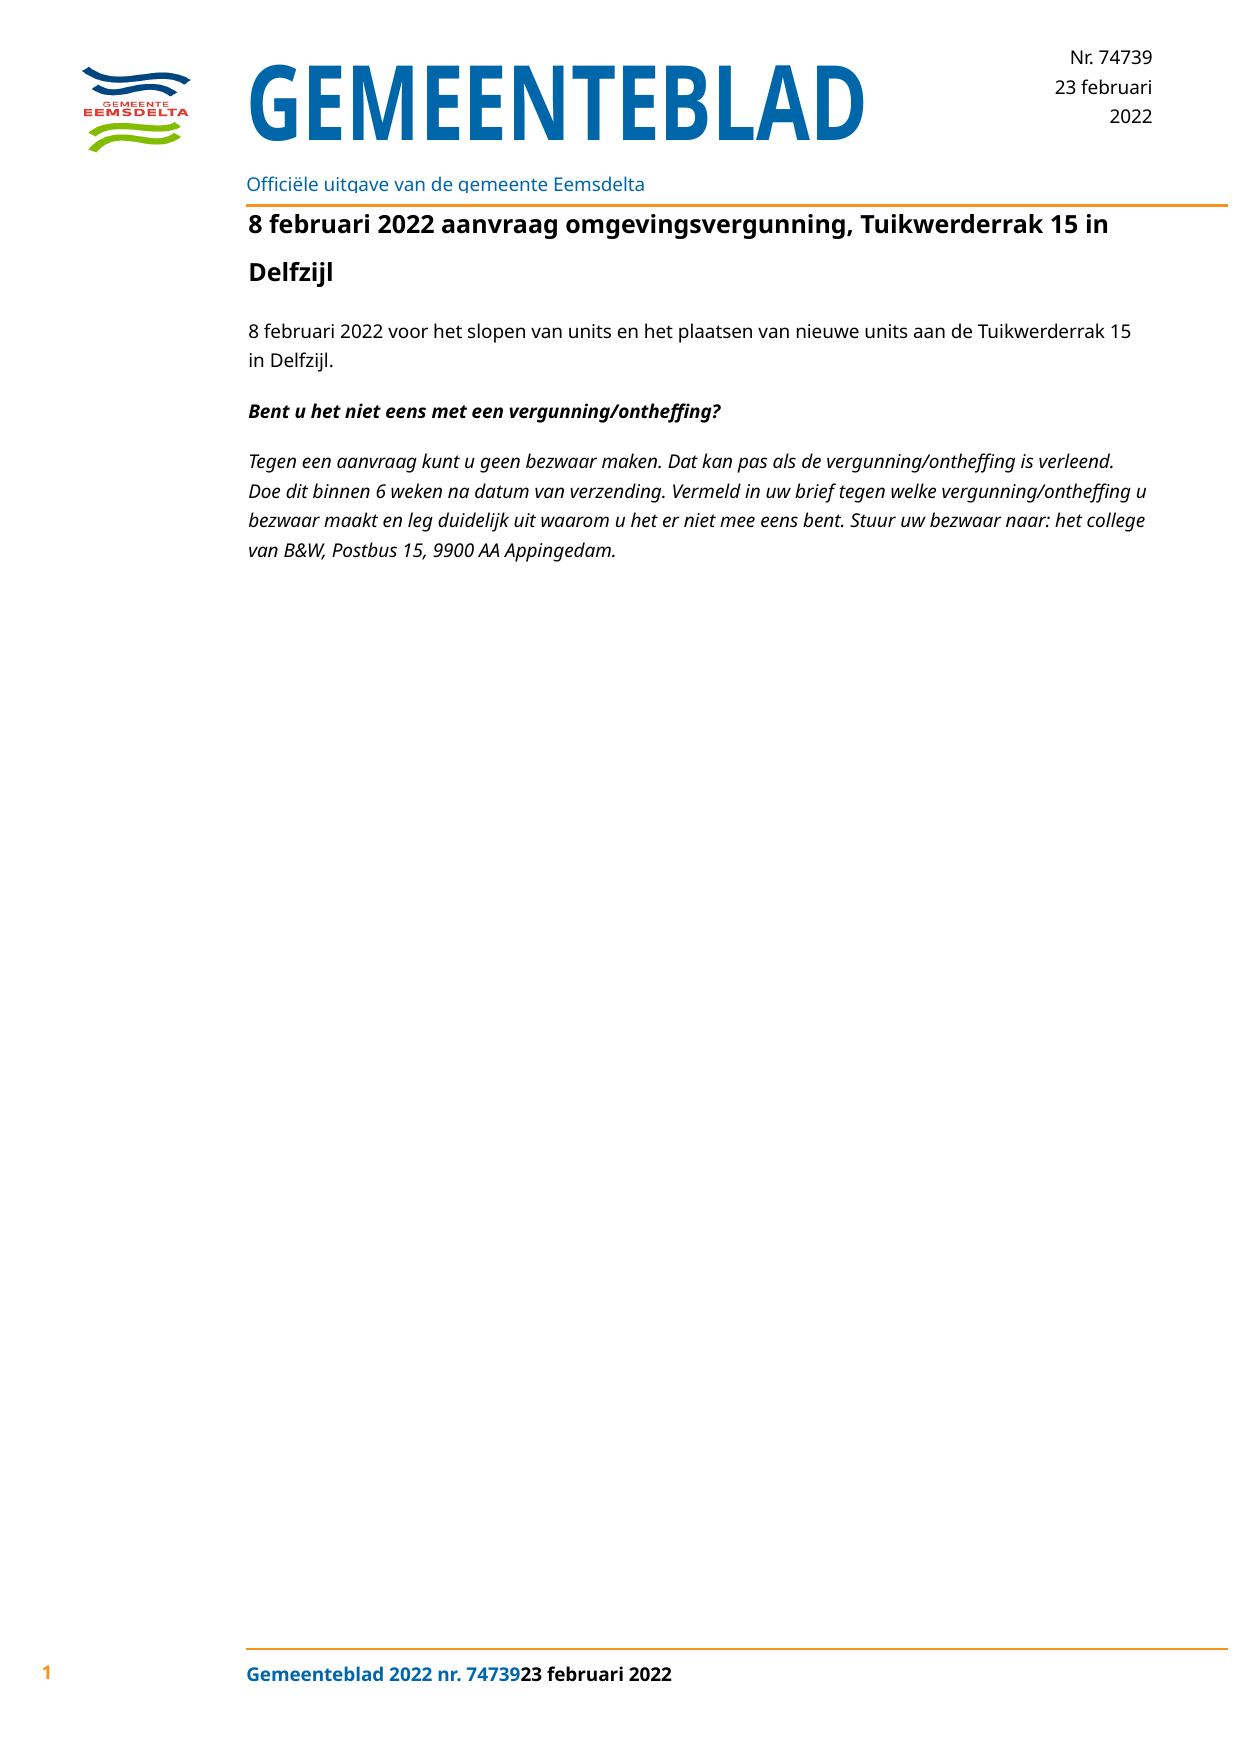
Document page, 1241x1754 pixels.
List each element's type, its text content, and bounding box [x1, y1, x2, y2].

text 8 februari 2022 voor het slopen van units en het plaatsen van nieuwe units aan de Tuikwerderrak 15 in Delfzijl. [248, 318, 1152, 373]
picture [41, 47, 231, 172]
text Tegen een aanvraag kunt u geen bezwaar maken. Dat kan pas als de vergunning/ontheffing is verleend. Doe dit binnen 6 weken na datum van verzending. Vermeld in uw brief tegen welke vergunning/ontheffing u bezwaar maakt en leg duidelijk uit waarom u het er niet mee eens bent. Stuur uw bezwaar naar: het college van B&W, Postbus 15, 9900 AA Appingedam. [248, 448, 1152, 563]
text 8 februari 2022 aanvraag omgevingsvergunning, Tuikwerderrak 15 in Delfzijl [248, 207, 1152, 288]
text Bent u het niet eens met een vergunning/ontheffing? [248, 398, 1152, 424]
